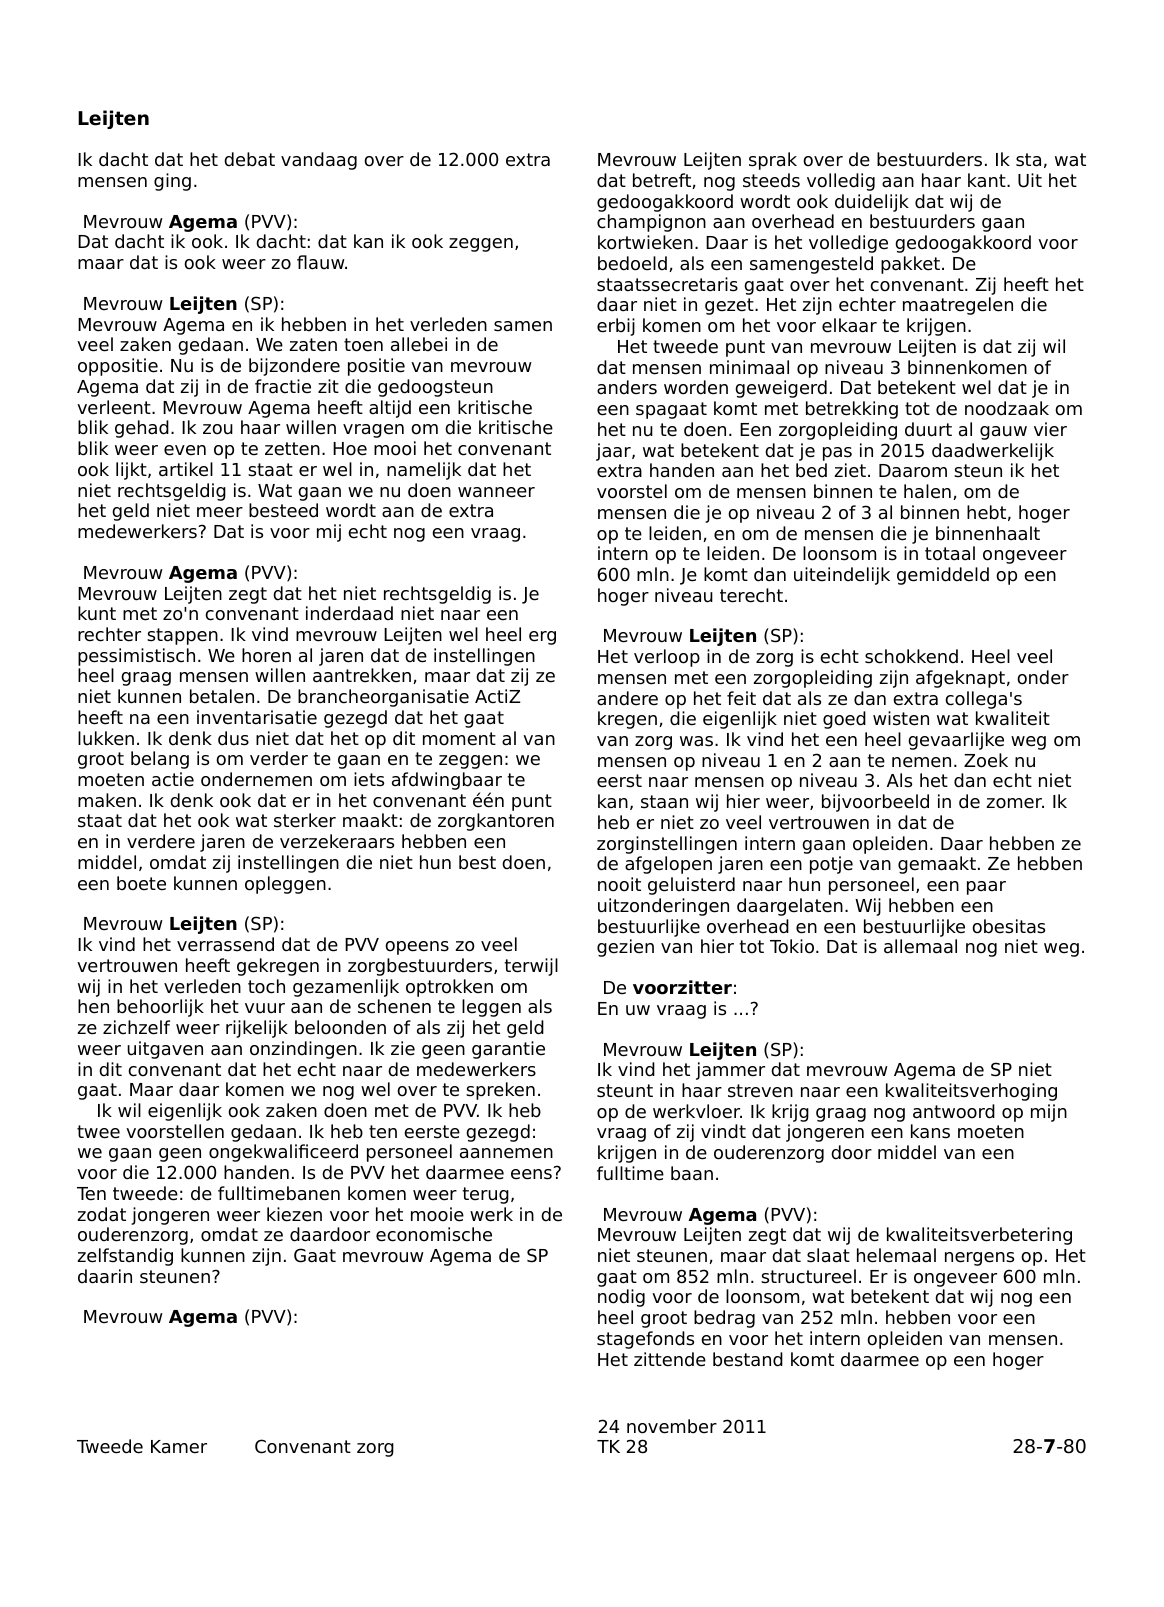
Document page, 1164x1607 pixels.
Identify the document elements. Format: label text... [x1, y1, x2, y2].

text Mevrouw Agema en ik hebben in het verleden samen veel zaken gedaan. We zaten toen allebei in de oppositie. Nu is de bijzondere positie van mevrouw Agema dat zij in de fractie zit die gedoogsteun verleent. Mevrouw Agema heeft altijd een kritische blik gehad. Ik zou haar willen vragen om die kritische blik weer even op te zetten. Hoe mooi het convenant ook lijkt, artikel 11 staat er wel in, namelijk dat het niet rechtsgeldig is. Wat gaan we nu doen wanneer het geld niet meer besteed wordt aan de extra medewerkers? Dat is voor mij echt nog een vraag. [77, 314, 567, 543]
text Mevrouw Agema (PVV): [77, 212, 567, 232]
text Dat dacht ik ook. Ik dacht: dat kan ik ook zeggen, maar dat is ook weer zo flauw. [77, 232, 567, 274]
text Mevrouw Agema (PVV): [596, 1204, 1087, 1225]
text Ik vind het verrassend dat de PVV opeens zo veel vertrouwen heeft gekregen in zorgbestuurders, terwijl wij in het verleden toch gezamenlijk optrokken om hen behoorlijk het vuur aan de schenen te leggen als ze zichzelf weer rijkelijk beloonden of als zij het geld weer uitgaven aan onzindingen. Ik zie geen garantie in dit convenant dat het echt naar de medewerkers gaat. Maar daar komen we nog wel over te spreken. [77, 935, 567, 1101]
text Mevrouw Leijten (SP): [596, 1039, 1087, 1060]
text Ik vind het jammer dat mevrouw Agema de SP niet steunt in haar streven naar een kwaliteitsverhoging op de werkvloer. Ik krijg graag nog antwoord op mijn vraag of zij vindt dat jongeren een kans moeten krijgen in de ouderenzorg door middel van een fulltime baan. [596, 1060, 1087, 1184]
text De voorzitter: [596, 978, 1087, 999]
text Het verloop in de zorg is echt schokkend. Heel veel mensen met een zorgopleiding zijn afgeknapt, onder andere op het feit dat als ze dan extra collega's kregen, die eigenlijk niet goed wisten wat kwaliteit van zorg was. Ik vind het een heel gevaarlijke weg om mensen op niveau 1 en 2 aan te nemen. Zoek nu eerst naar mensen op niveau 3. Als het dan echt niet kan, staan wij hier weer, bijvoorbeeld in de zomer. Ik heb er niet zo veel vertrouwen in dat de zorginstellingen intern gaan opleiden. Daar hebben ze de afgelopen jaren een potje van gemaakt. Ze hebben nooit geluisterd naar hun personeel, een paar uitzonderingen daargelaten. Wij hebben een bestuurlijke overhead en een bestuurlijke obesitas gezien van hier tot Tokio. Dat is allemaal nog niet weg. [596, 647, 1087, 958]
text Mevrouw Agema (PVV): [77, 563, 567, 583]
text Ik dacht dat het debat vandaag over de 12.000 extra mensen ging. [77, 150, 567, 192]
text Mevrouw Agema (PVV): [77, 1307, 567, 1328]
text Ik wil eigenlijk ook zaken doen met de PVV. Ik heb twee voorstellen gedaan. Ik heb ten eerste gezegd: we gaan geen ongekwalificeerd personeel aannemen voor die 12.000 handen. Is de PVV het daarmee eens? Ten tweede: de fulltimebanen komen weer terug, zodat jongeren weer kiezen voor het mooie werk in de ouderenzorg, omdat ze daardoor economische zelfstandig kunnen zijn. Gaat mevrouw Agema de SP daarin steunen? [77, 1101, 567, 1287]
text Mevrouw Leijten (SP): [77, 294, 567, 314]
text Mevrouw Leijten (SP): [77, 914, 567, 935]
text Mevrouw Leijten sprak over de bestuurders. Ik sta, wat dat betreft, nog steeds volledig aan haar kant. Uit het gedoogakkoord wordt ook duidelijk dat wij de champignon aan overhead en bestuurders gaan kortwieken. Daar is het volledige gedoogakkoord voor bedoeld, als een samengesteld pakket. De staatssecretaris gaat over het convenant. Zij heeft het daar niet in gezet. Het zijn echter maatregelen die erbij komen om het voor elkaar te krijgen. [596, 150, 1087, 337]
text Het tweede punt van mevrouw Leijten is dat zij wil dat mensen minimaal op niveau 3 binnenkomen of anders worden geweigerd. Dat betekent wel dat je in een spagaat komt met betrekking tot de noodzaak om het nu te doen. Een zorgopleiding duurt al gauw vier jaar, wat betekent dat je pas in 2015 daadwerkelijk extra handen aan het bed ziet. Daarom steun ik het voorstel om de mensen binnen te halen, om de mensen die je op niveau 2 of 3 al binnen hebt, hoger op te leiden, en om de mensen die je binnenhaalt intern op te leiden. De loonsom is in totaal ongeveer 600 mln. Je komt dan uiteindelijk gemiddeld op een hoger niveau terecht. [596, 337, 1087, 606]
text Mevrouw Leijten zegt dat het niet rechtsgeldig is. Je kunt met zo'n convenant inderdaad niet naar een rechter stappen. Ik vind mevrouw Leijten wel heel erg pessimistisch. We horen al jaren dat de instellingen heel graag mensen willen aantrekken, maar dat zij ze niet kunnen betalen. De brancheorganisatie ActiZ heeft na een inventarisatie gezegd dat het gaat lukken. Ik denk dus niet dat het op dit moment al van groot belang is om verder te gaan en te zeggen: we moeten actie ondernemen om iets afdwingbaar te maken. Ik denk ook dat er in het convenant één punt staat dat het ook wat sterker maakt: de zorgkantoren en in verdere jaren de verzekeraars hebben een middel, omdat zij instellingen die niet hun best doen, een boete kunnen opleggen. [77, 583, 567, 894]
text En uw vraag is ...? [596, 999, 1087, 1019]
text Mevrouw Leijten (SP): [596, 626, 1087, 647]
text Mevrouw Leijten zegt dat wij de kwaliteitsverbetering niet steunen, maar dat slaat helemaal nergens op. Het gaat om 852 mln. structureel. Er is ongeveer 600 mln. nodig voor de loonsom, wat betekent dat wij nog een heel groot bedrag van 252 mln. hebben voor een stagefonds en voor het intern opleiden van mensen. Het zittende bestand komt daarmee op een hoger [596, 1225, 1087, 1370]
